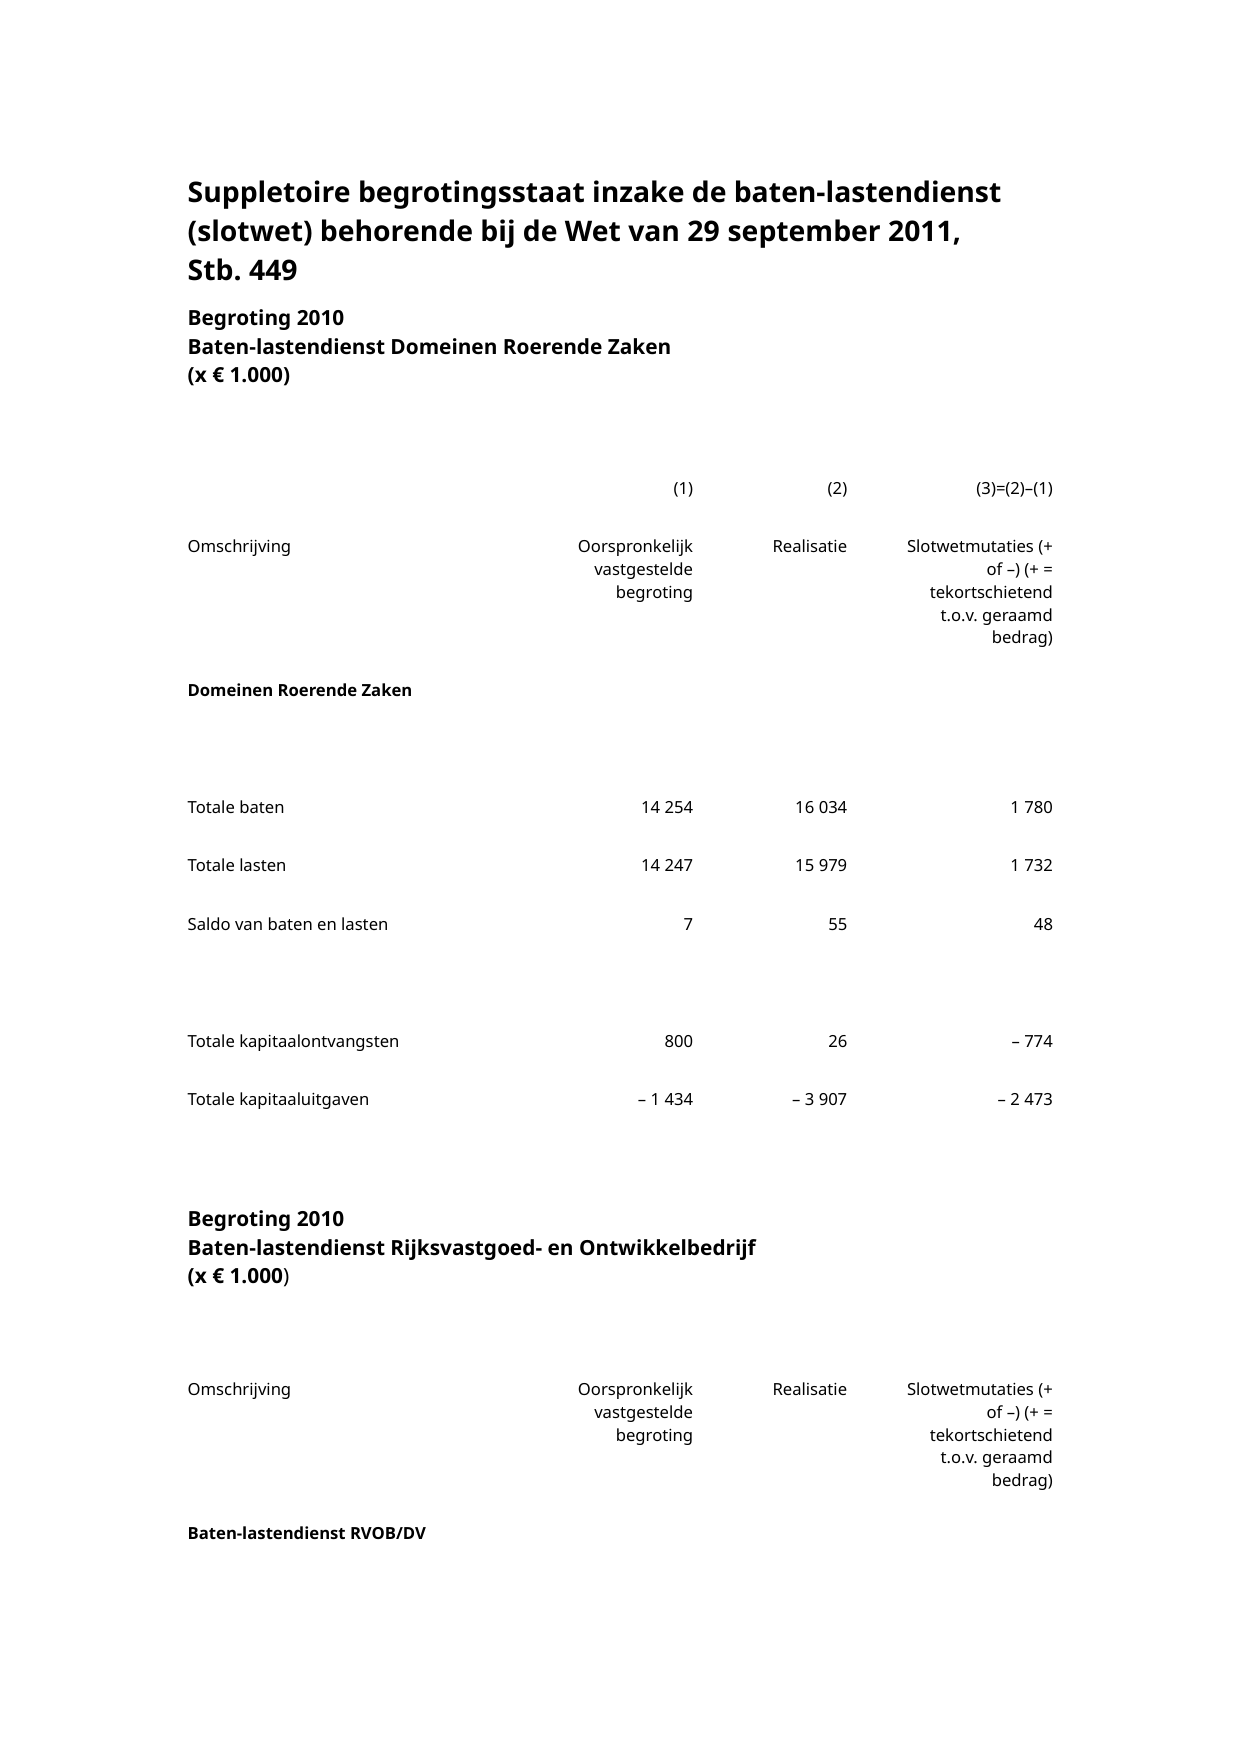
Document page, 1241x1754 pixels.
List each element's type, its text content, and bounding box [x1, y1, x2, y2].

table_cell Totale kapitaalontvangsten [188, 1029, 539, 1088]
table_cell 16 034 [693, 796, 847, 854]
table_cell Totale kapitaaluitgaven [188, 1088, 539, 1146]
table_cell 1 780 [898, 796, 1053, 854]
table_cell [539, 737, 693, 796]
table_cell [693, 737, 847, 796]
table_cell [847, 535, 898, 679]
text (x € 1.000) [187, 1261, 1053, 1290]
text Baten-lastendienst Rijksvastgoed- en Ontwikkelbedrijf [187, 1233, 1053, 1261]
table_cell [693, 679, 847, 737]
table_cell 14 254 [539, 796, 693, 854]
table_header Realisatie [693, 1378, 847, 1521]
table_header Slotwetmutaties (+ of –) (+ = tekortschietend t.o.v. geraamd bedrag) [898, 1378, 1053, 1521]
table_cell [898, 679, 1053, 737]
text Begroting 2010 [187, 303, 1053, 332]
table_cell Saldo van baten en lasten [188, 913, 539, 971]
table_cell [847, 679, 898, 737]
table_cell Totale lasten [188, 854, 539, 912]
table_cell Oorspronkelijk vastgestelde begroting [539, 535, 693, 679]
table_cell – 1 434 [539, 1088, 693, 1146]
table_header Omschrijving [188, 1378, 539, 1521]
table_cell [188, 971, 539, 1029]
table_header (2) [693, 477, 847, 535]
table_cell [847, 1029, 898, 1088]
table_cell [693, 1521, 847, 1580]
table_cell [898, 971, 1053, 1029]
table_cell [847, 1088, 898, 1146]
text Baten-lastendienst Domeinen Roerende Zaken [187, 332, 1053, 360]
table_cell [847, 737, 898, 796]
table_cell 55 [693, 913, 847, 971]
text (x € 1.000) [187, 360, 1053, 389]
table_cell [539, 679, 693, 737]
table_cell 7 [539, 913, 693, 971]
table_cell Slotwetmutaties (+ of –) (+ = tekortschietend t.o.v. geraamd bedrag) [898, 535, 1053, 679]
table_cell [693, 971, 847, 1029]
table_cell [539, 1521, 693, 1580]
table_cell – 774 [898, 1029, 1053, 1088]
table_cell – 3 907 [693, 1088, 847, 1146]
table_cell Totale baten [188, 796, 539, 854]
subtitle Suppletoire begrotingsstaat inzake de baten-lastendienst (slotwet) behorende bij de Wet van 29 september 2011, Stb. 449 [187, 172, 1053, 288]
table_cell [898, 737, 1053, 796]
table_header Oorspronkelijk vastgestelde begroting [539, 1378, 693, 1521]
table_cell Domeinen Roerende Zaken [188, 679, 539, 737]
table_cell Omschrijving [188, 535, 539, 679]
table_header [188, 477, 539, 535]
table_cell [847, 913, 898, 971]
table_cell [188, 737, 539, 796]
table_header [847, 477, 898, 535]
table_cell – 2 473 [898, 1088, 1053, 1146]
table_cell [847, 971, 898, 1029]
table_cell 800 [539, 1029, 693, 1088]
table_cell 1 732 [898, 854, 1053, 912]
table_header [847, 1378, 898, 1521]
table_cell 26 [693, 1029, 847, 1088]
table_cell 14 247 [539, 854, 693, 912]
table_cell [539, 971, 693, 1029]
table_cell [847, 1521, 898, 1580]
table_header (3)=(2)–(1) [898, 477, 1053, 535]
table_header (1) [539, 477, 693, 535]
table_cell Baten-lastendienst RVOB/DV [188, 1521, 539, 1580]
table_cell Realisatie [693, 535, 847, 679]
text Begroting 2010 [187, 1204, 1053, 1233]
table_cell 48 [898, 913, 1053, 971]
table_cell 15 979 [693, 854, 847, 912]
table_cell [847, 854, 898, 912]
table_cell [898, 1521, 1053, 1580]
table_cell [847, 796, 898, 854]
